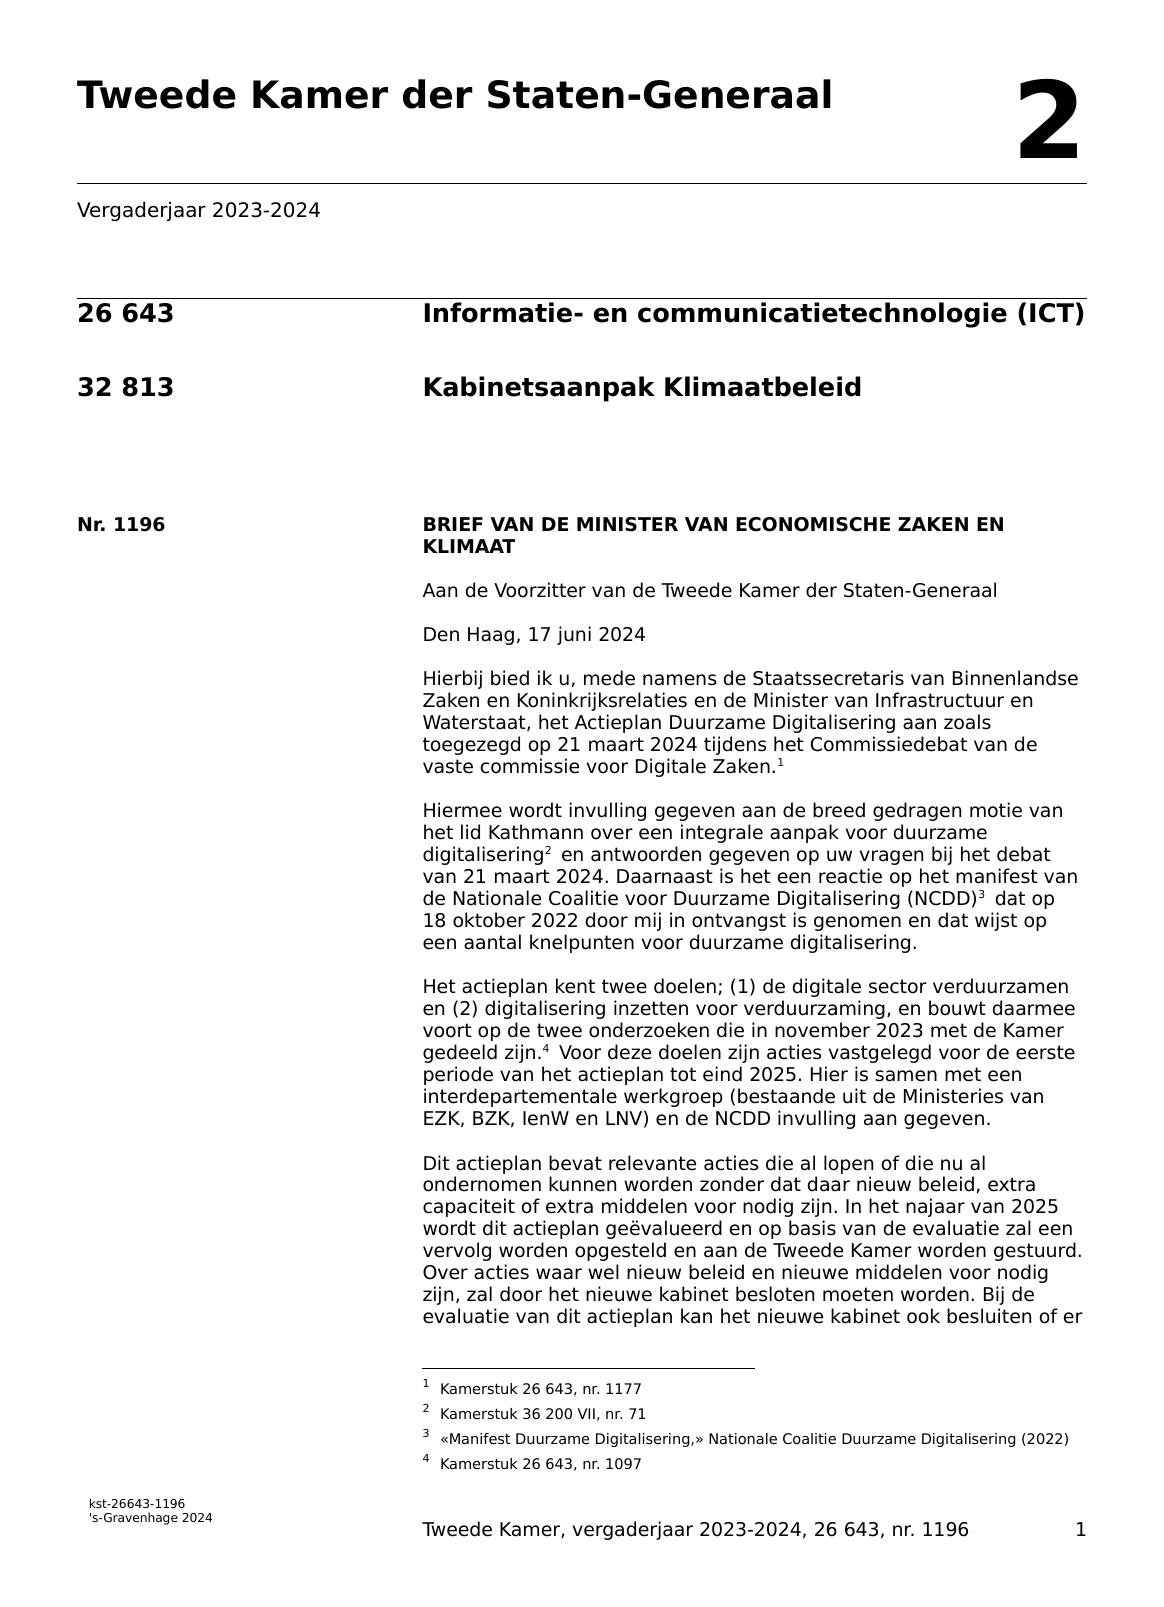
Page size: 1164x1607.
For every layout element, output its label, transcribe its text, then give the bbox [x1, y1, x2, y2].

subtitle 32 813 Kabinetsaanpak Klimaatbeleid [77, 373, 1087, 403]
text «Manifest Duurzame Digitalisering,» Nationale Coalitie Duurzame Digitalisering (2022) [422, 1427, 1087, 1449]
text Hierbij bied ik u, mede namens de Staatssecretaris van Binnenlandse Zaken en Koninkrijksrelaties en de Minister van Infrastructuur en Waterstaat, het Actieplan Duurzame Digitalisering aan zoals toegezegd op 21 maart 2024 tijdens het Commissiedebat van de vaste commissie voor Digitale Zaken. [422, 668, 1087, 778]
text Het actieplan kent twee doelen; (1) de digitale sector verduurzamen en (2) digitalisering inzetten voor verduurzaming, en bouwt daarmee voort op de twee onderzoeken die in november 2023 met de Kamer gedeeld zijn. Voor deze doelen zijn acties vastgelegd voor de eerste periode van het actieplan tot eind 2025. Hier is samen met een interdepartementale werkgroep (bestaande uit de Ministeries van EZK, BZK, IenW en LNV) en de NCDD invulling aan gegeven. [422, 976, 1087, 1130]
text kst-26643-1196 [88, 1497, 323, 1511]
text Kamerstuk 36 200 VII, nr. 71 [422, 1402, 1087, 1424]
table_cell Vergaderjaar 2023-2024 [77, 184, 1087, 298]
table_header Tweede Kamer der Staten-Generaal [77, 59, 886, 183]
text Den Haag, 17 juni 2024 [422, 624, 1087, 646]
subtitle 26 643 Informatie- en communicatietechnologie (ICT) [77, 299, 1087, 329]
subtitle Nr. 1196 BRIEF VAN DE MINISTER VAN ECONOMISCHE ZAKEN EN KLIMAAT [77, 514, 1087, 558]
text Kamerstuk 26 643, nr. 1097 [422, 1452, 1087, 1474]
text Kamerstuk 26 643, nr. 1177 [422, 1377, 1087, 1399]
text 's-Gravenhage 2024 [88, 1511, 323, 1525]
table_header 2 [886, 59, 1087, 183]
text Hiermee wordt invulling gegeven aan de breed gedragen motie van het lid Kathmann over een integrale aanpak voor duurzame digitalisering en antwoorden gegeven op uw vragen bij het debat van 21 maart 2024. Daarnaast is het een reactie op het manifest van de Nationale Coalitie voor Duurzame Digitalisering (NCDD) dat op 18 oktober 2022 door mij in ontvangst is genomen en dat wijst op een aantal knelpunten voor duurzame digitalisering. [422, 800, 1087, 954]
text Dit actieplan bevat relevante acties die al lopen of die nu al ondernomen kunnen worden zonder dat daar nieuw beleid, extra capaciteit of extra middelen voor nodig zijn. In het najaar van 2025 wordt dit actieplan geëvalueerd en op basis van de evaluatie zal een vervolg worden opgesteld en aan de Tweede Kamer worden gestuurd. Over acties waar wel nieuw beleid en nieuwe middelen voor nodig zijn, zal door het nieuwe kabinet besloten moeten worden. Bij de evaluatie van dit actieplan kan het nieuwe kabinet ook besluiten of er [422, 1152, 1087, 1328]
text Aan de Voorzitter van de Tweede Kamer der Staten-Generaal [422, 580, 1087, 602]
